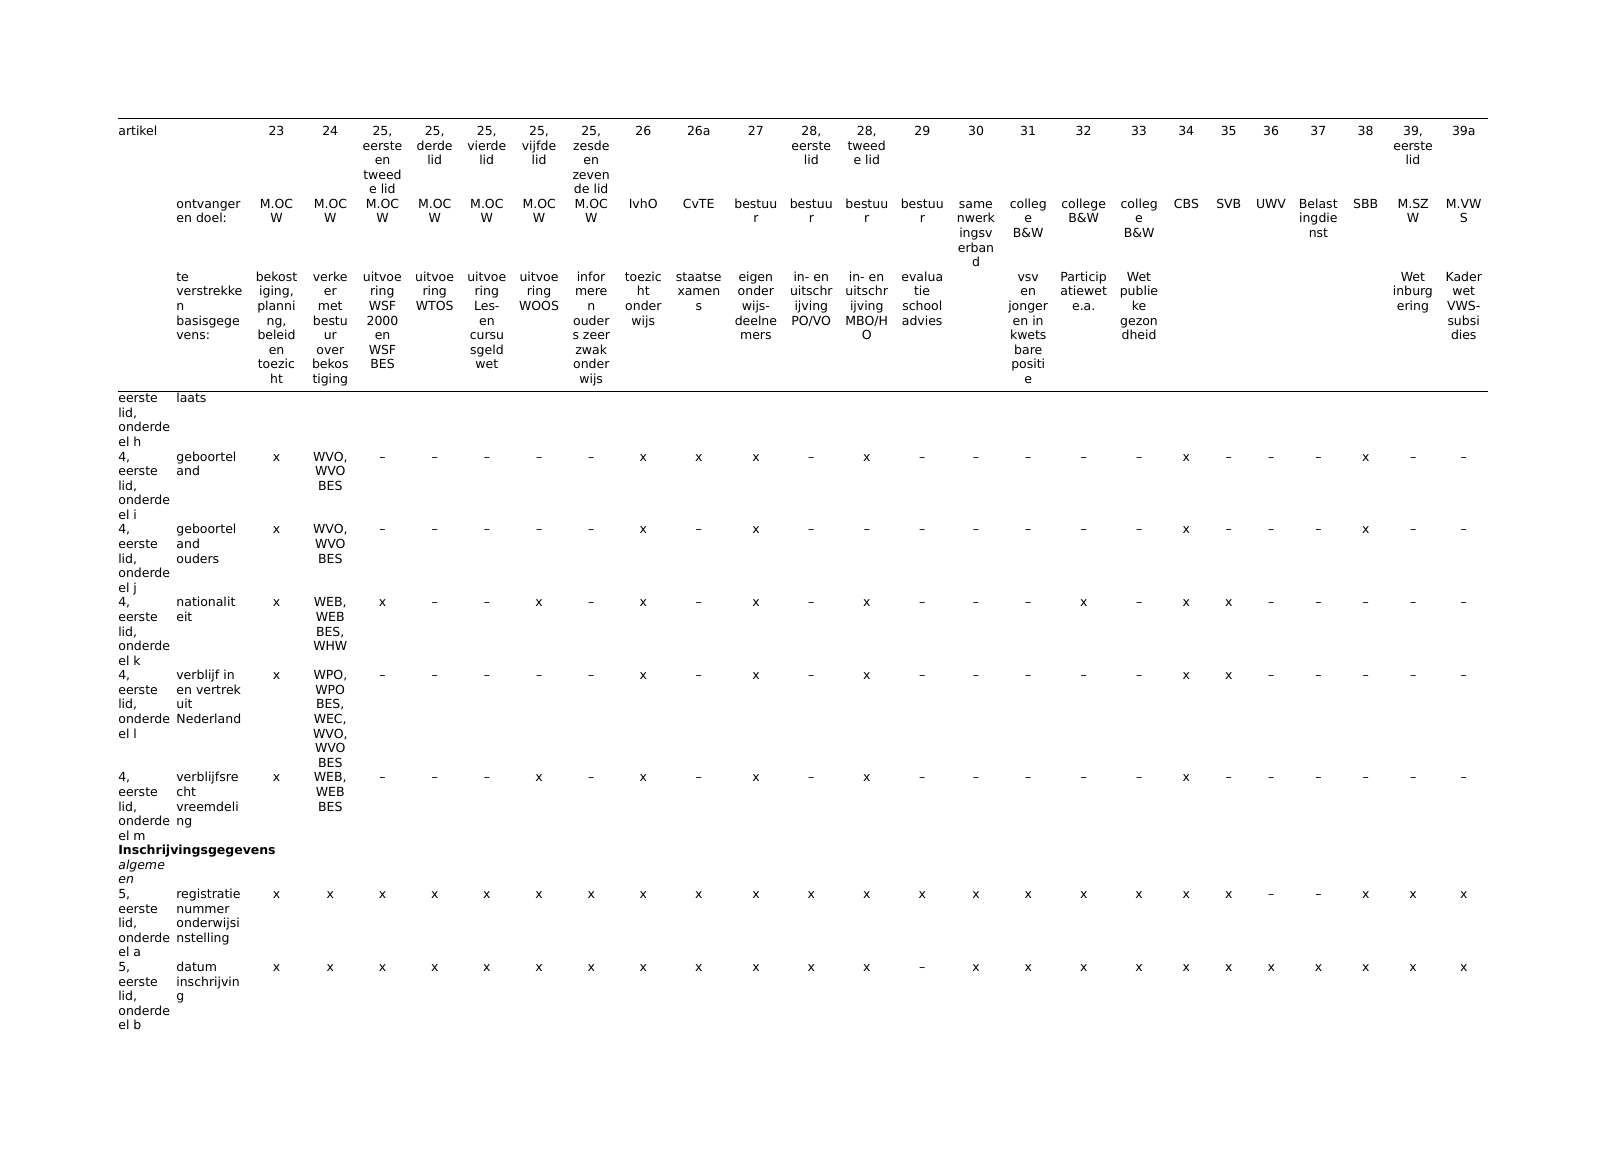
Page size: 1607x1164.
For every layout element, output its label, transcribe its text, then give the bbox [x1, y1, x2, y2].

table_cell [304, 392, 356, 449]
table_cell [118, 197, 170, 270]
table_cell geboorteland [170, 449, 248, 522]
table_cell – [1250, 522, 1292, 595]
table_cell – [950, 770, 1002, 843]
table_cell x [1207, 668, 1250, 770]
table_cell x [304, 887, 356, 960]
table_header 36 [1250, 119, 1292, 197]
table_cell x [513, 595, 565, 668]
table_cell UWV [1250, 197, 1292, 270]
table_cell x [513, 887, 565, 960]
table_cell [839, 392, 894, 449]
table_cell – [565, 449, 617, 522]
table_cell – [565, 668, 617, 770]
table_cell x [669, 449, 728, 522]
table_cell x [839, 887, 894, 960]
table_header 38 [1344, 119, 1387, 197]
table_cell in- en uitschrijving PO/VO [783, 270, 839, 391]
table_cell x [950, 960, 1002, 1033]
table_cell – [1439, 668, 1488, 770]
table_cell [839, 858, 894, 887]
table_header 25, zesde en zevende lid [565, 119, 617, 197]
table_cell [1292, 270, 1344, 391]
table_cell [894, 858, 950, 887]
table_cell – [1113, 595, 1165, 668]
table_cell – [783, 522, 839, 595]
table_cell algemeen [118, 858, 170, 887]
table_cell [513, 843, 565, 858]
table_cell [1439, 858, 1488, 887]
table_cell [356, 858, 408, 887]
table_cell bestuur [839, 197, 894, 270]
table_cell – [894, 770, 950, 843]
table_cell x [1387, 960, 1439, 1033]
table_cell [1002, 843, 1054, 858]
table_cell – [669, 595, 728, 668]
table_cell evaluatie schooladvies [894, 270, 950, 391]
table_cell [461, 392, 513, 449]
table_cell x [249, 770, 304, 843]
table_cell [1165, 270, 1207, 391]
table_cell [1054, 392, 1113, 449]
table_cell x [1054, 887, 1113, 960]
table_cell 4, eerste lid, onderdeel l [118, 668, 170, 770]
table_header 35 [1207, 119, 1250, 197]
table_cell SVB [1207, 197, 1250, 270]
table_cell [1113, 843, 1165, 858]
table_cell x [617, 960, 669, 1033]
table_cell x [304, 960, 356, 1033]
table_cell eerste lid, onderdeel h [118, 392, 170, 449]
table_cell [1344, 858, 1387, 887]
table_cell – [783, 595, 839, 668]
table_cell [1387, 858, 1439, 887]
table_cell in- en uitschrijving MBO/HO [839, 270, 894, 391]
table_cell – [1113, 668, 1165, 770]
table_cell Wet inburgering [1387, 270, 1439, 391]
table_cell x [728, 522, 783, 595]
table_cell – [461, 522, 513, 595]
table_cell x [728, 770, 783, 843]
table_header artikel [118, 119, 170, 197]
table_cell [728, 392, 783, 449]
table_cell [669, 858, 728, 887]
table_cell – [1250, 770, 1292, 843]
table_cell 4, eerste lid, onderdeel m [118, 770, 170, 843]
table_cell [617, 843, 669, 858]
table_cell [1165, 392, 1207, 449]
table_cell – [356, 668, 408, 770]
table_cell – [565, 522, 617, 595]
table_cell x [617, 522, 669, 595]
table_cell – [1113, 449, 1165, 522]
table_cell x [1165, 449, 1207, 522]
table_header 27 [728, 119, 783, 197]
table_cell WVO, WVO BES [304, 522, 356, 595]
table_cell Wet publieke gezondheid [1113, 270, 1165, 391]
table_cell – [513, 449, 565, 522]
table_header 39a [1439, 119, 1488, 197]
table_cell uitvoering WSF 2000 en WSF BES [356, 270, 408, 391]
table_cell x [1165, 960, 1207, 1033]
table_cell – [513, 668, 565, 770]
table_cell x [249, 668, 304, 770]
table_cell laats [170, 392, 248, 449]
table_cell [783, 392, 839, 449]
table_cell – [1054, 449, 1113, 522]
table_cell WEB, WEB BES [304, 770, 356, 843]
table_cell – [356, 449, 408, 522]
table_cell x [565, 887, 617, 960]
table_cell [1113, 858, 1165, 887]
table_cell – [669, 522, 728, 595]
table_cell x [249, 522, 304, 595]
table_cell x [1292, 960, 1344, 1033]
table_cell – [408, 595, 461, 668]
table_cell [1113, 392, 1165, 449]
table_header 31 [1002, 119, 1054, 197]
table_cell – [356, 770, 408, 843]
table_cell – [1002, 770, 1054, 843]
table_cell [1387, 843, 1439, 858]
table_cell M.VWS [1439, 197, 1488, 270]
table_cell [1250, 858, 1292, 887]
table_header 28, eerste lid [783, 119, 839, 197]
table_header 25, eerste en tweede lid [356, 119, 408, 197]
table_cell x [1054, 960, 1113, 1033]
table_cell – [894, 595, 950, 668]
table_cell – [1292, 522, 1344, 595]
table_cell x [513, 960, 565, 1033]
table_cell x [1207, 595, 1250, 668]
table_cell [1002, 858, 1054, 887]
table_cell nationaliteit [170, 595, 248, 668]
table_cell – [1113, 770, 1165, 843]
table_cell – [669, 770, 728, 843]
table_cell – [1292, 770, 1344, 843]
table_cell x [783, 887, 839, 960]
table_cell WEB, WEB BES, WHW [304, 595, 356, 668]
table_cell [1292, 843, 1344, 858]
table_cell SBB [1344, 197, 1387, 270]
table_cell [513, 392, 565, 449]
table_header 28, tweede lid [839, 119, 894, 197]
table_cell x [1387, 887, 1439, 960]
table_cell – [1250, 595, 1292, 668]
table_cell x [839, 449, 894, 522]
table_cell x [1207, 887, 1250, 960]
table_cell IvhO [617, 197, 669, 270]
table_cell – [1250, 668, 1292, 770]
table_cell x [617, 449, 669, 522]
table_cell verblijf in en vertrek uit Nederland [170, 668, 248, 770]
table_cell M.OCW [565, 197, 617, 270]
table_cell M.OCW [249, 197, 304, 270]
table_cell x [1165, 595, 1207, 668]
table_cell – [894, 960, 950, 1033]
table_cell – [1292, 449, 1344, 522]
table_cell – [1292, 595, 1344, 668]
table_cell x [728, 960, 783, 1033]
table_cell [1165, 858, 1207, 887]
table_cell – [783, 449, 839, 522]
table_cell x [728, 449, 783, 522]
table_cell [249, 858, 304, 887]
table_cell verkeer met bestuur over bekostiging [304, 270, 356, 391]
table_cell staatsexamens [669, 270, 728, 391]
table_cell – [1387, 595, 1439, 668]
table_header 33 [1113, 119, 1165, 197]
table_header 34 [1165, 119, 1207, 197]
table_cell M.SZW [1387, 197, 1439, 270]
table_cell x [461, 887, 513, 960]
table_cell – [1054, 770, 1113, 843]
table_cell – [461, 595, 513, 668]
table_cell x [1439, 887, 1488, 960]
table_cell [1250, 843, 1292, 858]
table_cell [513, 858, 565, 887]
table_cell M.OCW [461, 197, 513, 270]
table_cell [461, 858, 513, 887]
table_cell 4, eerste lid, onderdeel j [118, 522, 170, 595]
table_cell [170, 858, 248, 887]
table_cell x [249, 960, 304, 1033]
table_cell te verstrekken basisgegevens: [170, 270, 248, 391]
table_cell x [1002, 960, 1054, 1033]
table_cell x [408, 960, 461, 1033]
table_cell uitvoering WOOS [513, 270, 565, 391]
table_cell [565, 843, 617, 858]
table_cell x [728, 595, 783, 668]
table_cell [1387, 392, 1439, 449]
table_cell x [1165, 887, 1207, 960]
table_cell – [408, 522, 461, 595]
table_header 26 [617, 119, 669, 197]
table_cell M.OCW [513, 197, 565, 270]
table_cell – [894, 522, 950, 595]
table_cell x [617, 595, 669, 668]
table_cell [1292, 392, 1344, 449]
table_cell college B&W [1054, 197, 1113, 270]
table_cell 5, eerste lid, onderdeel a [118, 887, 170, 960]
table_cell [565, 392, 617, 449]
table_cell [894, 392, 950, 449]
table_cell [617, 858, 669, 887]
table_cell – [1439, 770, 1488, 843]
table_cell x [1207, 960, 1250, 1033]
table_cell – [408, 668, 461, 770]
table_cell x [839, 960, 894, 1033]
table_cell 5, eerste lid, onderdeel b [118, 960, 170, 1033]
table_cell CvTE [669, 197, 728, 270]
table_cell M.OCW [356, 197, 408, 270]
table_cell x [617, 770, 669, 843]
table_cell x [1165, 668, 1207, 770]
table_cell [1207, 270, 1250, 391]
table_cell [617, 392, 669, 449]
table_cell – [461, 770, 513, 843]
table_cell samenwerkingsverband [950, 197, 1002, 270]
table_cell x [249, 449, 304, 522]
table_cell – [1002, 449, 1054, 522]
table_cell [408, 858, 461, 887]
table_cell – [894, 668, 950, 770]
table_cell uitvoering Les- en cursusgeldwet [461, 270, 513, 391]
table_header 30 [950, 119, 1002, 197]
table_cell [950, 843, 1002, 858]
table_cell [950, 270, 1002, 391]
table_cell x [356, 960, 408, 1033]
table_cell x [669, 960, 728, 1033]
table_cell – [1250, 449, 1292, 522]
table_cell – [950, 668, 1002, 770]
table_cell x [839, 595, 894, 668]
table_cell [950, 858, 1002, 887]
table_header 25, vierde lid [461, 119, 513, 197]
table_cell WPO, WPO BES, WEC, WVO, WVO BES [304, 668, 356, 770]
table_cell [1165, 843, 1207, 858]
table_cell vsv en jongeren in kwetsbare positie [1002, 270, 1054, 391]
table_cell 4, eerste lid, onderdeel k [118, 595, 170, 668]
table_cell x [839, 668, 894, 770]
table_cell [1054, 858, 1113, 887]
table_cell [783, 843, 839, 858]
table_header 37 [1292, 119, 1344, 197]
table_cell – [950, 595, 1002, 668]
table_cell – [1439, 449, 1488, 522]
table_cell – [1207, 449, 1250, 522]
table_cell – [1292, 668, 1344, 770]
table_cell [839, 843, 894, 858]
table_cell bestuur [783, 197, 839, 270]
table_cell – [1387, 668, 1439, 770]
table_cell geboorteland ouders [170, 522, 248, 595]
table_cell bekostiging, planning, beleid en toezicht [249, 270, 304, 391]
table_cell [249, 392, 304, 449]
table_cell – [1002, 522, 1054, 595]
table_cell – [1387, 449, 1439, 522]
table_cell x [1344, 449, 1387, 522]
table_cell x [1113, 887, 1165, 960]
table_header 26a [669, 119, 728, 197]
table_cell x [894, 887, 950, 960]
table_cell [728, 843, 783, 858]
table_cell Kaderwet VWS-subsidies [1439, 270, 1488, 391]
table_cell x [356, 595, 408, 668]
table_cell [1002, 392, 1054, 449]
table_cell – [894, 449, 950, 522]
table_cell x [356, 887, 408, 960]
table_cell [1207, 392, 1250, 449]
table_cell M.OCW [304, 197, 356, 270]
table_cell – [1207, 770, 1250, 843]
table_header [170, 119, 248, 197]
table_cell – [1387, 770, 1439, 843]
table_cell 4, eerste lid, onderdeel i [118, 449, 170, 522]
table_cell – [1250, 887, 1292, 960]
table_cell x [617, 887, 669, 960]
table_cell – [1387, 522, 1439, 595]
table_header 29 [894, 119, 950, 197]
table_cell – [839, 522, 894, 595]
table_cell x [1439, 960, 1488, 1033]
table_cell Inschrijvingsgegevens [118, 843, 513, 858]
table_cell datum inschrijving [170, 960, 248, 1033]
table_cell x [1344, 887, 1387, 960]
table_cell [669, 392, 728, 449]
table_cell [118, 270, 170, 391]
table_cell [408, 392, 461, 449]
table_cell bestuur [894, 197, 950, 270]
table_cell x [783, 960, 839, 1033]
table_cell [728, 858, 783, 887]
table_cell – [356, 522, 408, 595]
table_header 32 [1054, 119, 1113, 197]
table_cell x [839, 770, 894, 843]
table_cell – [1002, 668, 1054, 770]
table_cell x [1165, 522, 1207, 595]
table_cell – [461, 668, 513, 770]
table_cell [1207, 843, 1250, 858]
table_cell x [1113, 960, 1165, 1033]
table_cell registratienummer onderwijsinstelling [170, 887, 248, 960]
table_cell [1439, 392, 1488, 449]
table_cell [894, 843, 950, 858]
table_cell [356, 392, 408, 449]
table_cell informeren ouders zeer zwak onderwijs [565, 270, 617, 391]
table_cell [565, 858, 617, 887]
table_cell x [249, 595, 304, 668]
table_cell [1344, 270, 1387, 391]
table_cell x [249, 887, 304, 960]
table_cell – [669, 668, 728, 770]
table_header 25, derde lid [408, 119, 461, 197]
table_cell Participatiewet e.a. [1054, 270, 1113, 391]
table_cell verblijfsrecht vreemdeling [170, 770, 248, 843]
table_cell x [1250, 960, 1292, 1033]
table_cell – [1054, 668, 1113, 770]
table_cell ontvanger en doel: [170, 197, 248, 270]
table_cell – [408, 770, 461, 843]
table_cell [783, 858, 839, 887]
table_cell x [950, 887, 1002, 960]
table_cell [1207, 858, 1250, 887]
table_cell x [1054, 595, 1113, 668]
table_cell M.OCW [408, 197, 461, 270]
table_cell – [1344, 770, 1387, 843]
table_cell x [461, 960, 513, 1033]
table_cell x [1344, 960, 1387, 1033]
table_cell college B&W [1113, 197, 1165, 270]
table_cell [304, 858, 356, 887]
table_cell [1439, 843, 1488, 858]
table_cell – [461, 449, 513, 522]
table_cell – [1439, 595, 1488, 668]
table_cell [1250, 270, 1292, 391]
table_cell – [513, 522, 565, 595]
table_cell [1054, 843, 1113, 858]
table_cell college B&W [1002, 197, 1054, 270]
table_cell WVO, WVO BES [304, 449, 356, 522]
table_cell x [669, 887, 728, 960]
table_cell – [565, 770, 617, 843]
table_cell x [513, 770, 565, 843]
table_cell – [565, 595, 617, 668]
table_cell x [1344, 522, 1387, 595]
table_cell – [1054, 522, 1113, 595]
table_header 25, vijfde lid [513, 119, 565, 197]
table_header 39, eerste lid [1387, 119, 1439, 197]
table_cell CBS [1165, 197, 1207, 270]
table_cell x [728, 668, 783, 770]
table_cell – [1207, 522, 1250, 595]
table_cell x [1165, 770, 1207, 843]
table_cell eigen onderwijs-deelnemers [728, 270, 783, 391]
table_cell – [783, 668, 839, 770]
table_cell toezicht onderwijs [617, 270, 669, 391]
table_cell – [1344, 668, 1387, 770]
table_cell x [408, 887, 461, 960]
table_cell – [1002, 595, 1054, 668]
table_cell bestuur [728, 197, 783, 270]
table_cell – [1344, 595, 1387, 668]
table_cell – [783, 770, 839, 843]
table_cell uitvoering WTOS [408, 270, 461, 391]
table_cell [1344, 392, 1387, 449]
table_cell – [950, 449, 1002, 522]
table_cell – [408, 449, 461, 522]
table_cell [1250, 392, 1292, 449]
table_cell [669, 843, 728, 858]
table_cell [1292, 858, 1344, 887]
table_cell x [728, 887, 783, 960]
table_cell x [565, 960, 617, 1033]
table_cell [1344, 843, 1387, 858]
table_cell x [1002, 887, 1054, 960]
table_cell – [1439, 522, 1488, 595]
table_header 23 [249, 119, 304, 197]
table_cell x [617, 668, 669, 770]
table_header 24 [304, 119, 356, 197]
table_cell [950, 392, 1002, 449]
table_cell – [1113, 522, 1165, 595]
table_cell – [1292, 887, 1344, 960]
table_cell – [950, 522, 1002, 595]
table_cell Belastingdienst [1292, 197, 1344, 270]
